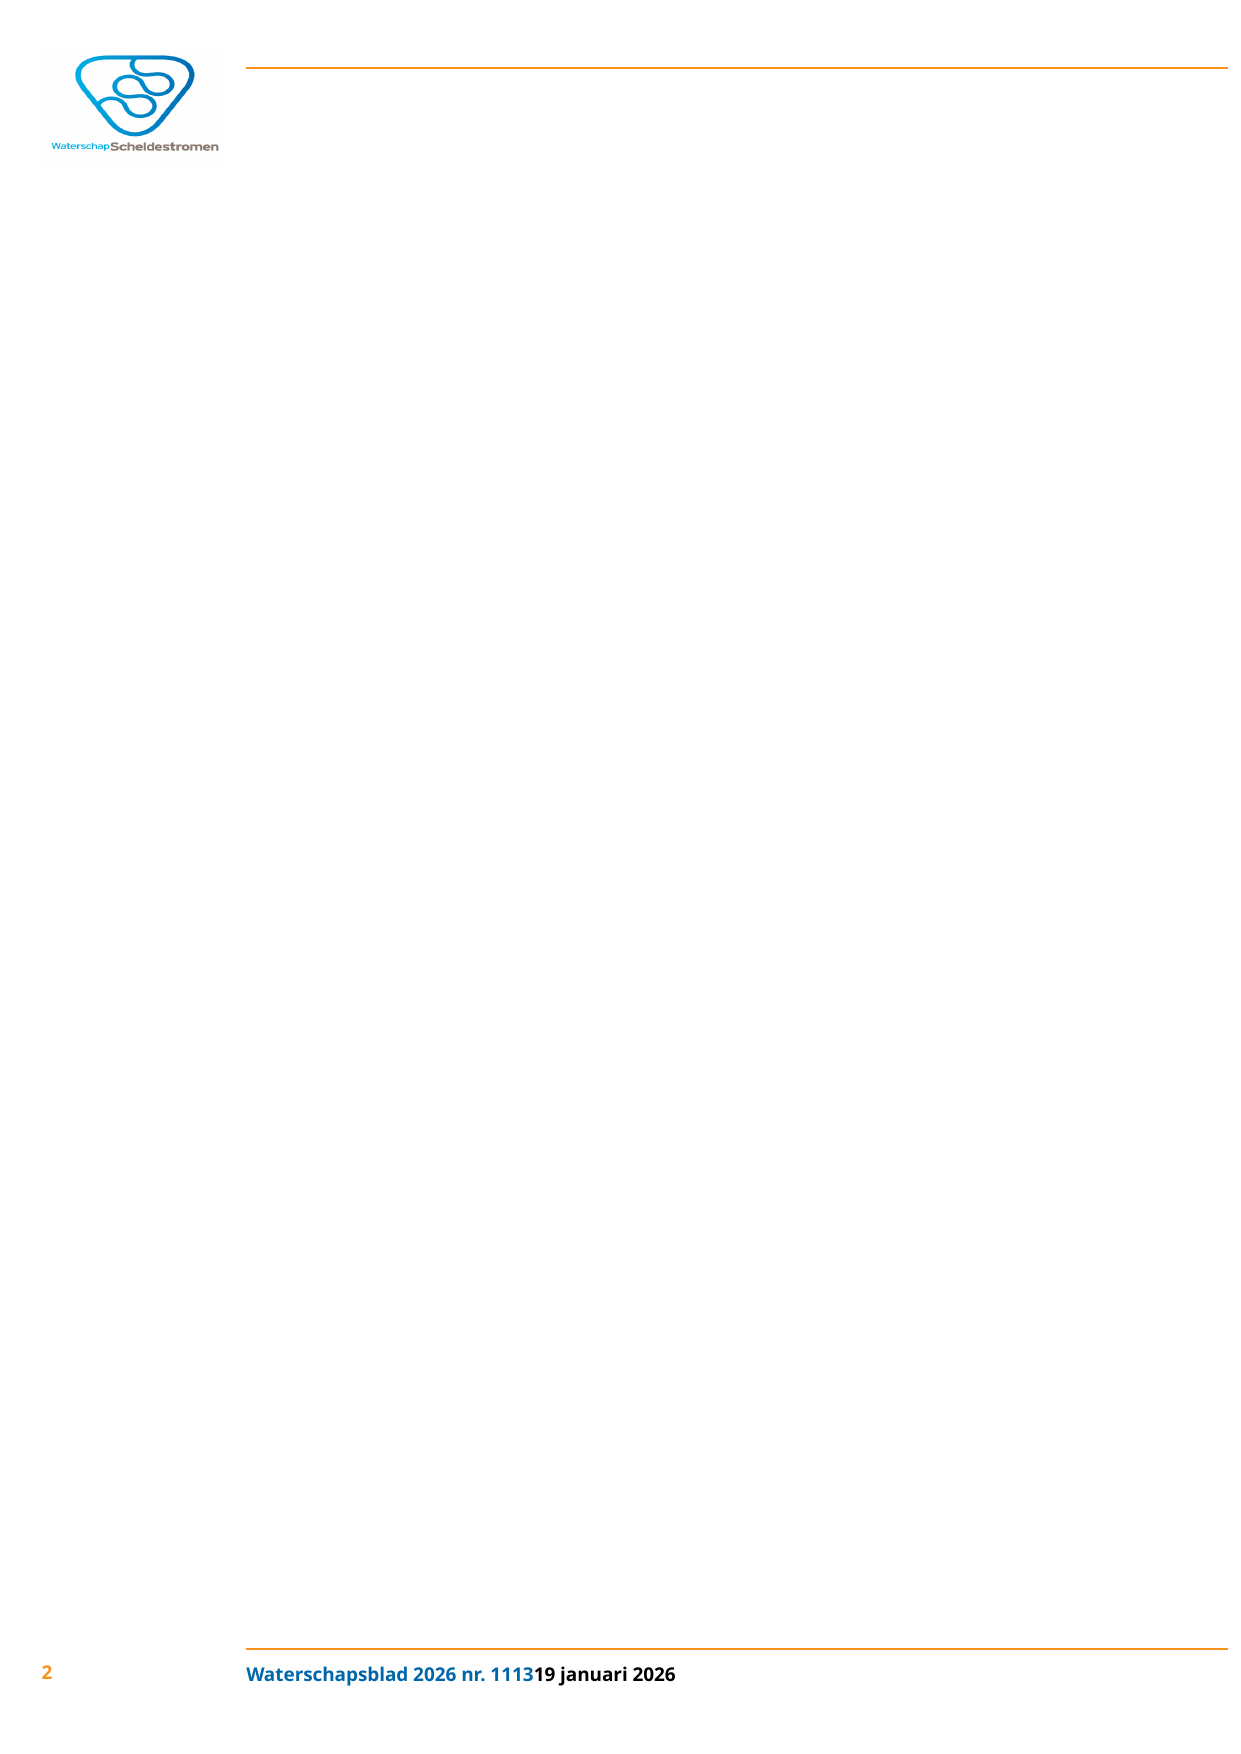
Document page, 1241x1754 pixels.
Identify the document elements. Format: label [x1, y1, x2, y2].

picture [41, 47, 231, 172]
